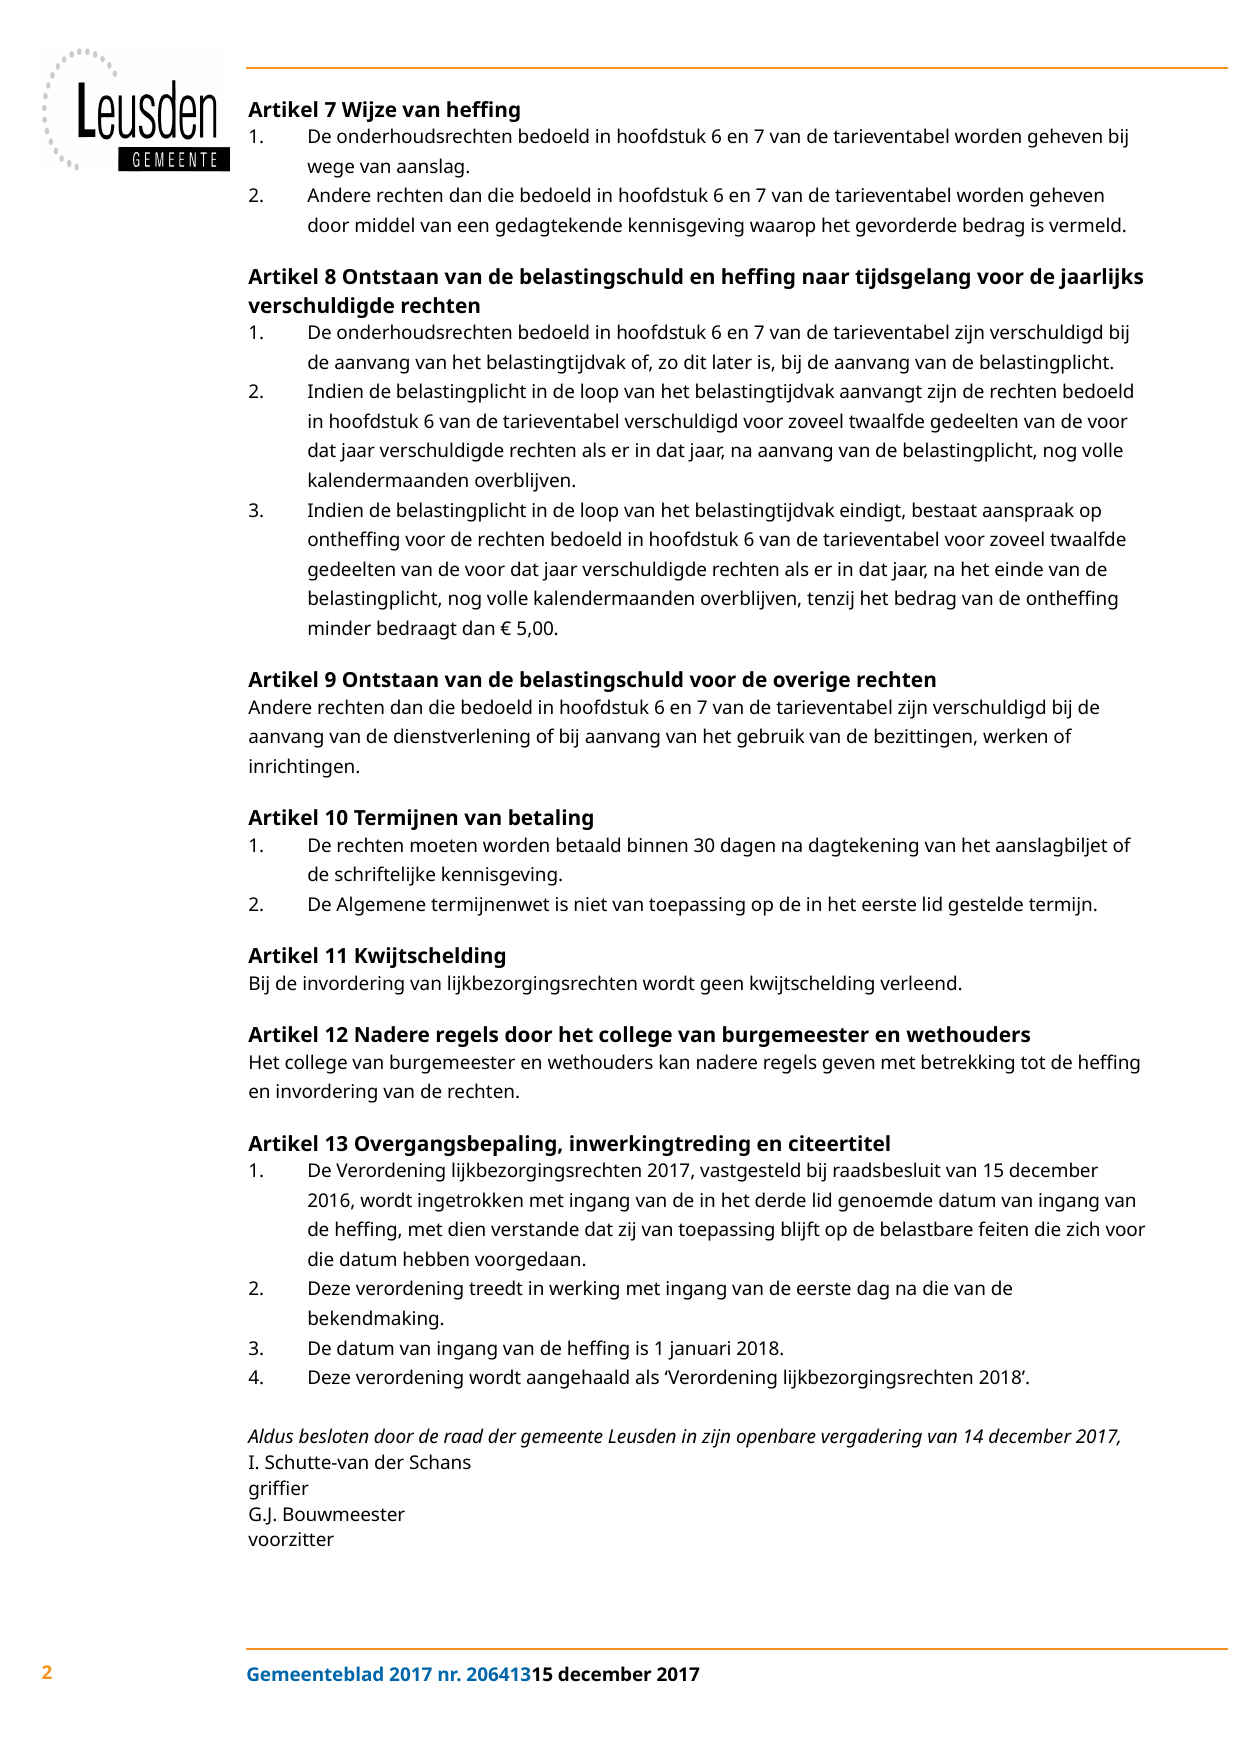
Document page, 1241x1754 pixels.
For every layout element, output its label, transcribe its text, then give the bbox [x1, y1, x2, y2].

list Andere rechten dan die bedoeld in hoofdstuk 6 en 7 van de tarieventabel worden geheven door middel van een gedagtekende kennisgeving waarop het gevorderde bedrag is vermeld. [248, 182, 1152, 238]
text voorzitter [248, 1526, 1152, 1552]
list De Algemene termijnenwet is niet van toepassing op de in het eerste lid gestelde termijn. [248, 891, 1152, 917]
list Deze verordening treedt in werking met ingang van de eerste dag na die van de bekendmaking. [248, 1276, 1152, 1331]
text Artikel 12 Nadere regels door het college van burgemeester en wethouders [248, 1020, 1152, 1049]
list De datum van ingang van de heffing is 1 januari 2018. [248, 1335, 1152, 1361]
text Artikel 7 Wijze van heffing [248, 95, 1152, 123]
list Indien de belastingplicht in de loop van het belastingtijdvak eindigt, bestaat aanspraak op ontheffing voor de rechten bedoeld in hoofdstuk 6 van de tarieventabel voor zoveel twaalfde gedeelten van de voor dat jaar verschuldigde rechten als er in dat jaar, na het einde van de belastingplicht, nog volle kalendermaanden overblijven, tenzij het bedrag van de ontheffing minder bedraagt dan € 5,00. [248, 497, 1152, 641]
picture [41, 47, 231, 172]
list De onderhoudsrechten bedoeld in hoofdstuk 6 en 7 van de tarieventabel worden geheven bij wege van aanslag. [248, 123, 1152, 178]
text Het college van burgemeester en wethouders kan nadere regels geven met betrekking tot de heffing en invordering van de rechten. [248, 1049, 1152, 1104]
list De onderhoudsrechten bedoeld in hoofdstuk 6 en 7 van de tarieventabel zijn verschuldigd bij de aanvang van het belastingtijdvak of, zo dit later is, bij de aanvang van de belastingplicht. [248, 319, 1152, 374]
list Deze verordening wordt aangehaald als ‘Verordening lijkbezorgingsrechten 2018’. [248, 1364, 1152, 1390]
text Bij de invordering van lijkbezorgingsrechten wordt geen kwijtschelding verleend. [248, 970, 1152, 996]
text griffier [248, 1475, 1152, 1501]
text I. Schutte-van der Schans [248, 1449, 1152, 1475]
text Andere rechten dan die bedoeld in hoofdstuk 6 en 7 van de tarieventabel zijn verschuldigd bij de aanvang van de dienstverlening of bij aanvang van het gebruik van de bezittingen, werken of inrichtingen. [248, 694, 1152, 779]
text Artikel 11 Kwijtschelding [248, 942, 1152, 970]
text Artikel 13 Overgangsbepaling, inwerkingtreding en citeertitel [248, 1129, 1152, 1157]
list Indien de belastingplicht in de loop van het belastingtijdvak aanvangt zijn de rechten bedoeld in hoofdstuk 6 van de tarieventabel verschuldigd voor zoveel twaalfde gedeelten van de voor dat jaar verschuldigde rechten als er in dat jaar, na aanvang van de belastingplicht, nog volle kalendermaanden overblijven. [248, 378, 1152, 493]
text Artikel 9 Ontstaan van de belastingschuld voor de overige rechten [248, 666, 1152, 694]
list De rechten moeten worden betaald binnen 30 dagen na dagtekening van het aanslagbiljet of de schriftelijke kennisgeving. [248, 832, 1152, 887]
text G.J. Bouwmeester [248, 1501, 1152, 1526]
text Aldus besloten door de raad der gemeente Leusden in zijn openbare vergadering van 14 december 2017, [248, 1423, 1152, 1449]
text Artikel 8 Ontstaan van de belastingschuld en heffing naar tijdsgelang voor de jaarlijks verschuldigde rechten [248, 262, 1152, 319]
text Artikel 10 Termijnen van betaling [248, 803, 1152, 832]
list De Verordening lijkbezorgingsrechten 2017, vastgesteld bij raadsbesluit van 15 december 2016, wordt ingetrokken met ingang van de in het derde lid genoemde datum van ingang van de heffing, met dien verstande dat zij van toepassing blijft op de belastbare feiten die zich voor die datum hebben voorgedaan. [248, 1157, 1152, 1272]
